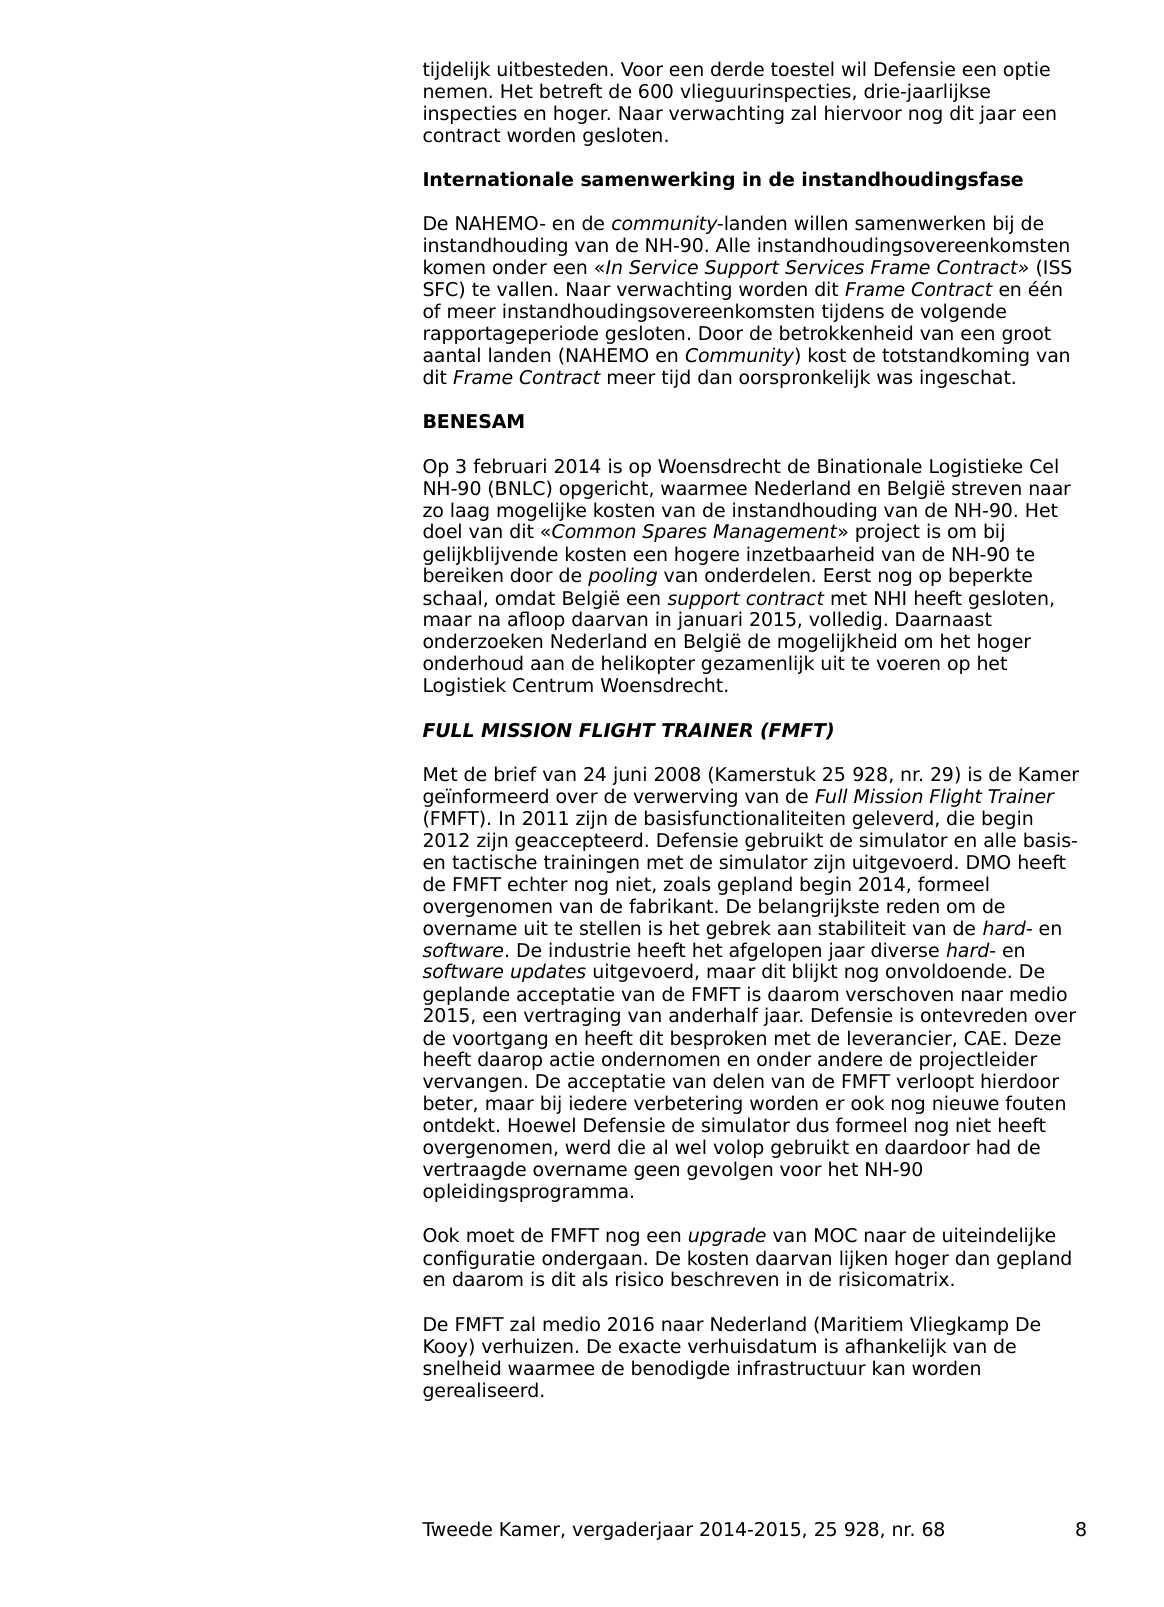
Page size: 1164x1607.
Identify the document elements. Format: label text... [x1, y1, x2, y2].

text Met de brief van 24 juni 2008 (Kamerstuk 25 928, nr. 29) is de Kamer geïnformeerd over de verwerving van de Full Mission Flight Trainer (FMFT). In 2011 zijn de basisfunctionaliteiten geleverd, die begin 2012 zijn geaccepteerd. Defensie gebruikt de simulator en alle basis- en tactische trainingen met de simulator zijn uitgevoerd. DMO heeft de FMFT echter nog niet, zoals gepland begin 2014, formeel overgenomen van de fabrikant. De belangrijkste reden om de overname uit te stellen is het gebrek aan stabiliteit van de hard- en software. De industrie heeft het afgelopen jaar diverse hard- en software updates uitgevoerd, maar dit blijkt nog onvoldoende. De geplande acceptatie van de FMFT is daarom verschoven naar medio 2015, een vertraging van anderhalf jaar. Defensie is ontevreden over de voortgang en heeft dit besproken met de leverancier, CAE. Deze heeft daarop actie ondernomen en onder andere de projectleider vervangen. De acceptatie van delen van de FMFT verloopt hierdoor beter, maar bij iedere verbetering worden er ook nog nieuwe fouten ontdekt. Hoewel Defensie de simulator dus formeel nog niet heeft overgenomen, werd die al wel volop gebruikt en daardoor had de vertraagde overname geen gevolgen voor het NH-90 opleidingsprogramma. [422, 764, 1087, 1203]
text tijdelijk uitbesteden. Voor een derde toestel wil Defensie een optie nemen. Het betreft de 600 vlieguurinspecties, drie-jaarlijkse inspecties en hoger. Naar verwachting zal hiervoor nog dit jaar een contract worden gesloten. [422, 59, 1087, 147]
text Ook moet de FMFT nog een upgrade van MOC naar de uiteindelijke configuratie ondergaan. De kosten daarvan lijken hoger dan gepland en daarom is dit als risico beschreven in de risicomatrix. [422, 1225, 1087, 1291]
subtitle Internationale samenwerking in de instandhoudingsfase [422, 169, 1087, 191]
text De NAHEMO- en de community-landen willen samenwerken bij de instandhouding van de NH-90. Alle instandhoudingsovereenkomsten komen onder een «In Service Support Services Frame Contract» (ISS SFC) te vallen. Naar verwachting worden dit Frame Contract en één of meer instandhoudingsovereenkomsten tijdens de volgende rapportageperiode gesloten. Door de betrokkenheid van een groot aantal landen (NAHEMO en Community) kost de totstandkoming van dit Frame Contract meer tijd dan oorspronkelijk was ingeschat. [422, 213, 1087, 389]
subtitle FULL MISSION FLIGHT TRAINER (FMFT) [422, 719, 1087, 741]
text De FMFT zal medio 2016 naar Nederland (Maritiem Vliegkamp De Kooy) verhuizen. De exacte verhuisdatum is afhankelijk van de snelheid waarmee de benodigde infrastructuur kan worden gerealiseerd. [422, 1313, 1087, 1401]
subtitle BENESAM [422, 411, 1087, 433]
text Op 3 februari 2014 is op Woensdrecht de Binationale Logistieke Cel NH-90 (BNLC) opgericht, waarmee Nederland en België streven naar zo laag mogelijke kosten van de instandhouding van de NH-90. Het doel van dit «Common Spares Management» project is om bij gelijkblijvende kosten een hogere inzetbaarheid van de NH-90 te bereiken door de pooling van onderdelen. Eerst nog op beperkte schaal, omdat België een support contract met NHI heeft gesloten, maar na afloop daarvan in januari 2015, volledig. Daarnaast onderzoeken Nederland en België de mogelijkheid om het hoger onderhoud aan de helikopter gezamenlijk uit te voeren op het Logistiek Centrum Woensdrecht. [422, 456, 1087, 697]
